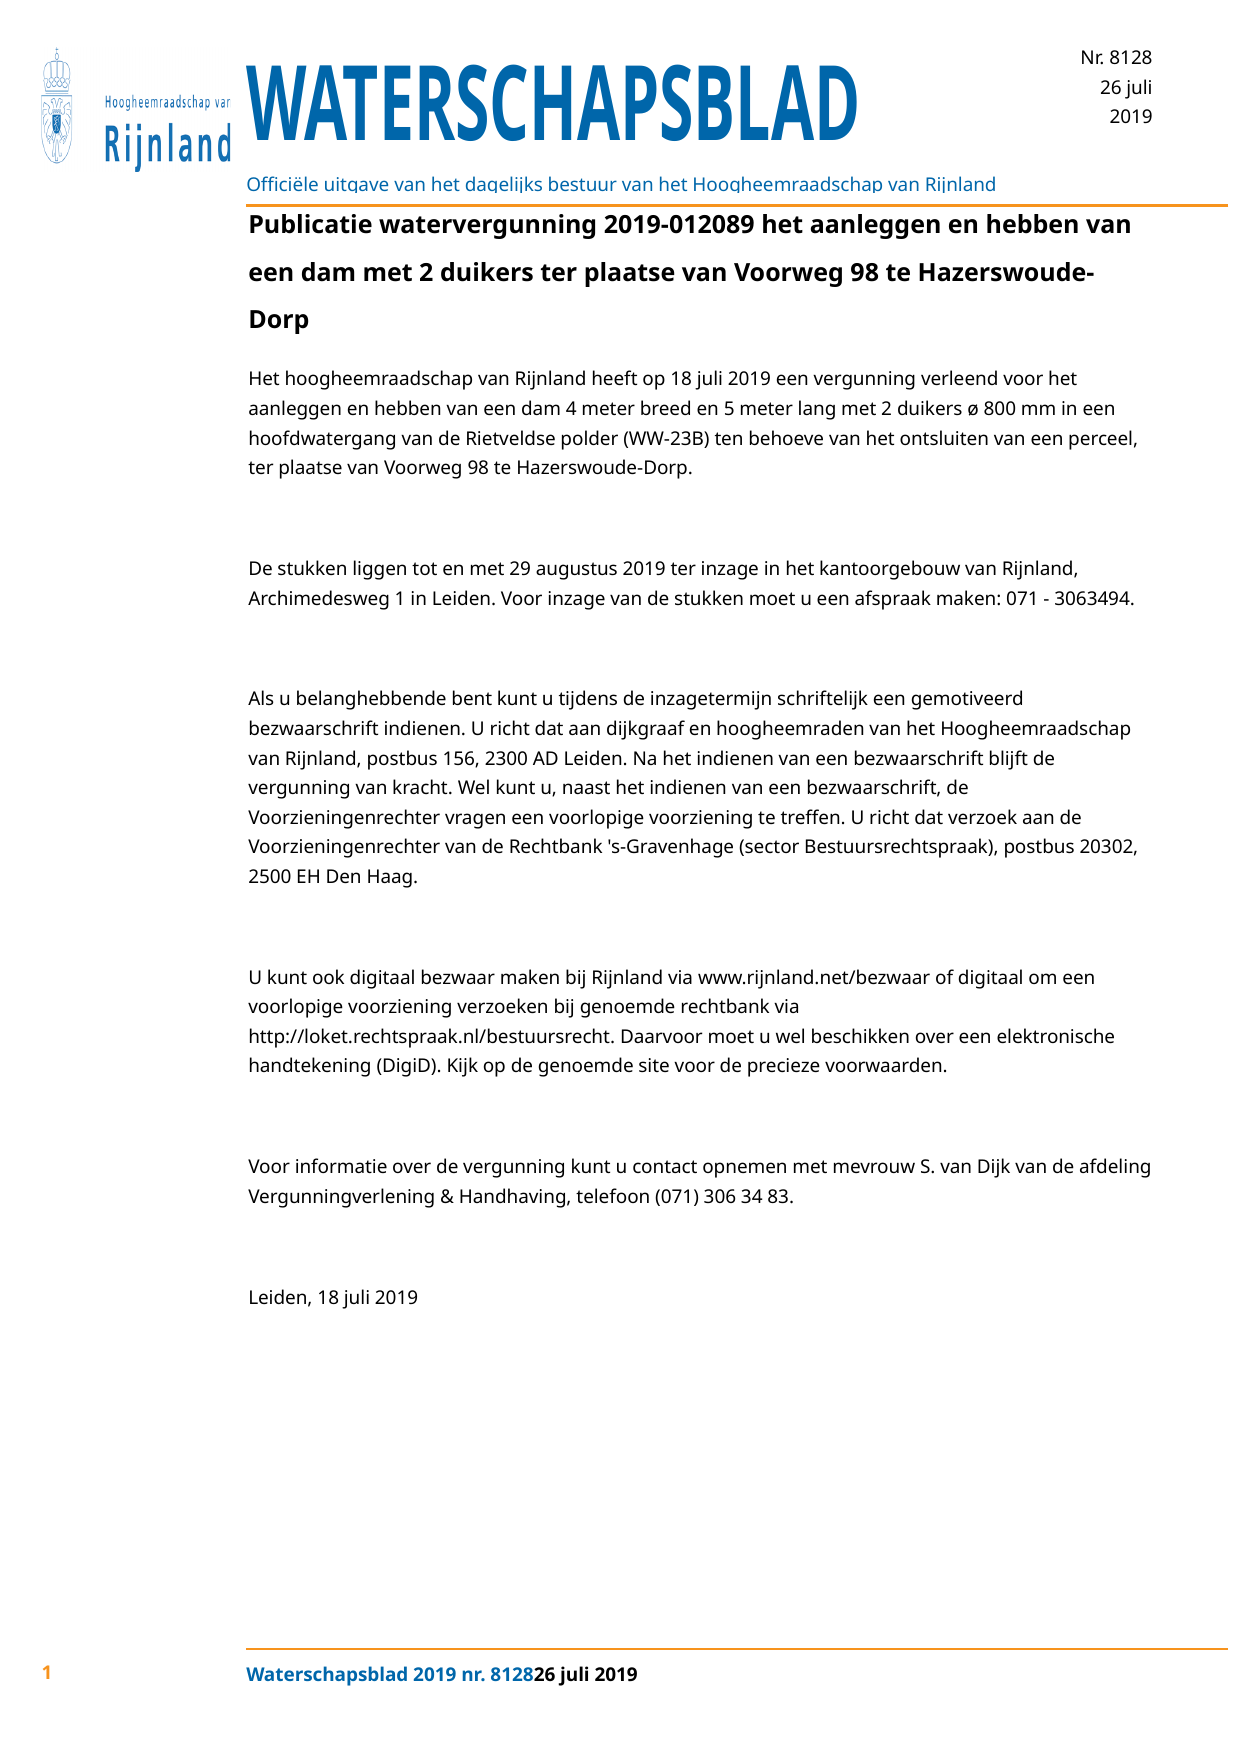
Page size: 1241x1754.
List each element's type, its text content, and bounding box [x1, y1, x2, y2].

text Publicatie watervergunning 2019-012089 het aanleggen en hebben van een dam met 2 duikers ter plaatse van Voorweg 98 te Hazerswoude-Dorp [248, 207, 1152, 336]
text Voor informatie over de vergunning kunt u contact opnemen met mevrouw S. van Dijk van de afdeling Vergunningverlening & Handhaving, telefoon (071) 306 34 83. [248, 1153, 1152, 1209]
picture [41, 47, 231, 172]
text Leiden, 18 juli 2019 [248, 1284, 1152, 1309]
text De stukken liggen tot en met 29 augustus 2019 ter inzage in het kantoorgebouw van Rijnland, Archimedesweg 1 in Leiden. Voor inzage van de stukken moet u een afspraak maken: 071 - 3063494. [248, 555, 1152, 610]
text U kunt ook digitaal bezwaar maken bij Rijnland via www.rijnland.net/bezwaar of digitaal om een voorlopige voorziening verzoeken bij genoemde rechtbank via http://loket.rechtspraak.nl/bestuursrecht. Daarvoor moet u wel beschikken over een elektronische handtekening (DigiD). Kijk op de genoemde site voor de precieze voorwaarden. [248, 964, 1152, 1078]
text Het hoogheemraadschap van Rijnland heeft op 18 juli 2019 een vergunning verleend voor het aanleggen en hebben van een dam 4 meter breed en 5 meter lang met 2 duikers ø 800 mm in een hoofdwatergang van de Rietveldse polder (WW-23B) ten behoeve van het ontsluiten van een perceel, ter plaatse van Voorweg 98 te Hazerswoude-Dorp. [248, 366, 1152, 480]
text Als u belanghebbende bent kunt u tijdens de inzagetermijn schriftelijk een gemotiveerd bezwaarschrift indienen. U richt dat aan dijkgraaf en hoogheemraden van het Hoogheemraadschap van Rijnland, postbus 156, 2300 AD Leiden. Na het indienen van een bezwaarschrift blijft de vergunning van kracht. Wel kunt u, naast het indienen van een bezwaarschrift, de Voorzieningenrechter vragen een voorlopige voorziening te treffen. U richt dat verzoek aan de Voorzieningenrechter van de Rechtbank 's-Gravenhage (sector Bestuursrechtspraak), postbus 20302, 2500 EH Den Haag. [248, 686, 1152, 889]
